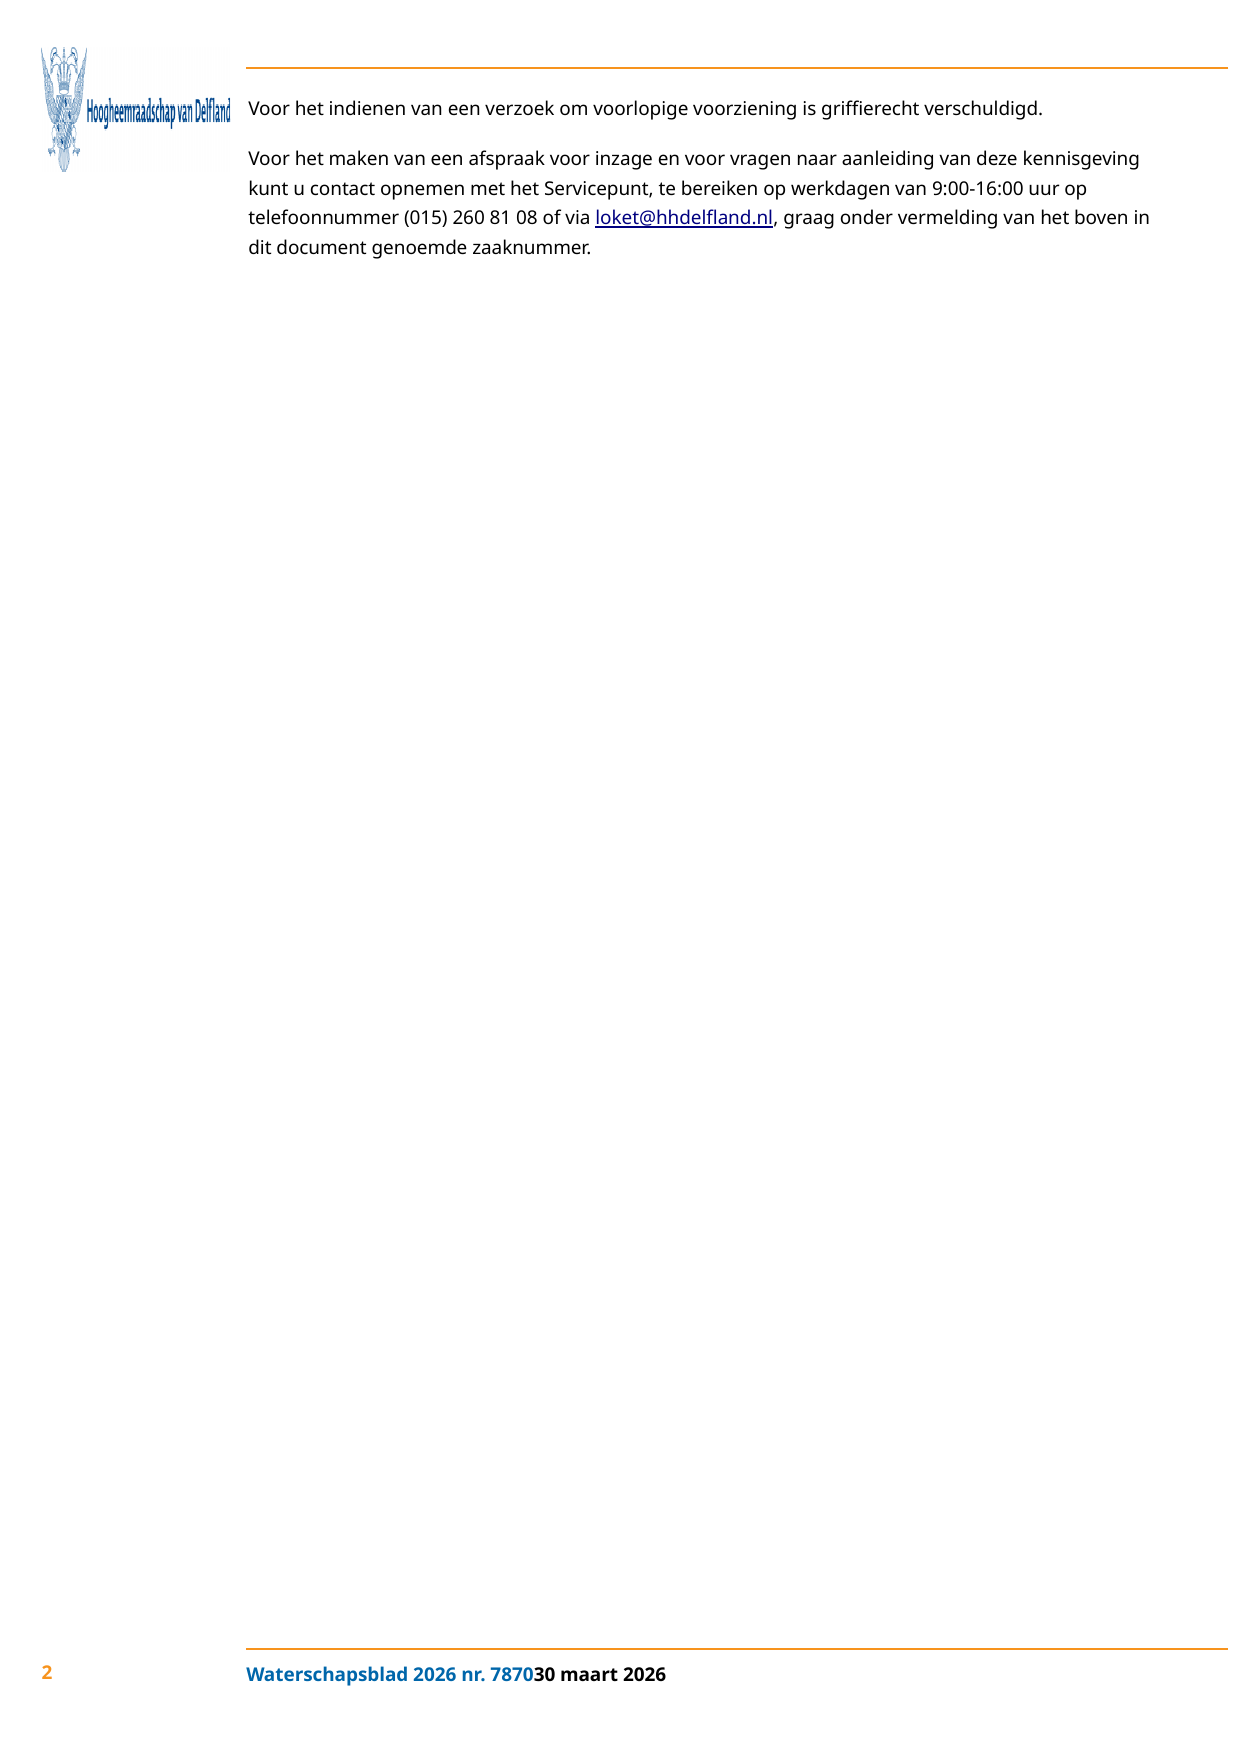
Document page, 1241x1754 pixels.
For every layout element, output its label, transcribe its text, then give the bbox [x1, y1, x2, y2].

picture [41, 47, 231, 172]
text Voor het maken van een afspraak voor inzage en voor vragen naar aanleiding van deze kennisgeving kunt u contact opnemen met het Servicepunt, te bereiken op werkdagen van 9:00-16:00 uur op telefoonnummer (015) 260 81 08 of via loket@hhdelfland.nl, graag onder vermelding van het boven in dit document genoemde zaaknummer. [248, 145, 1152, 260]
text Voor het indienen van een verzoek om voorlopige voorziening is griffierecht verschuldigd. [248, 95, 1152, 121]
